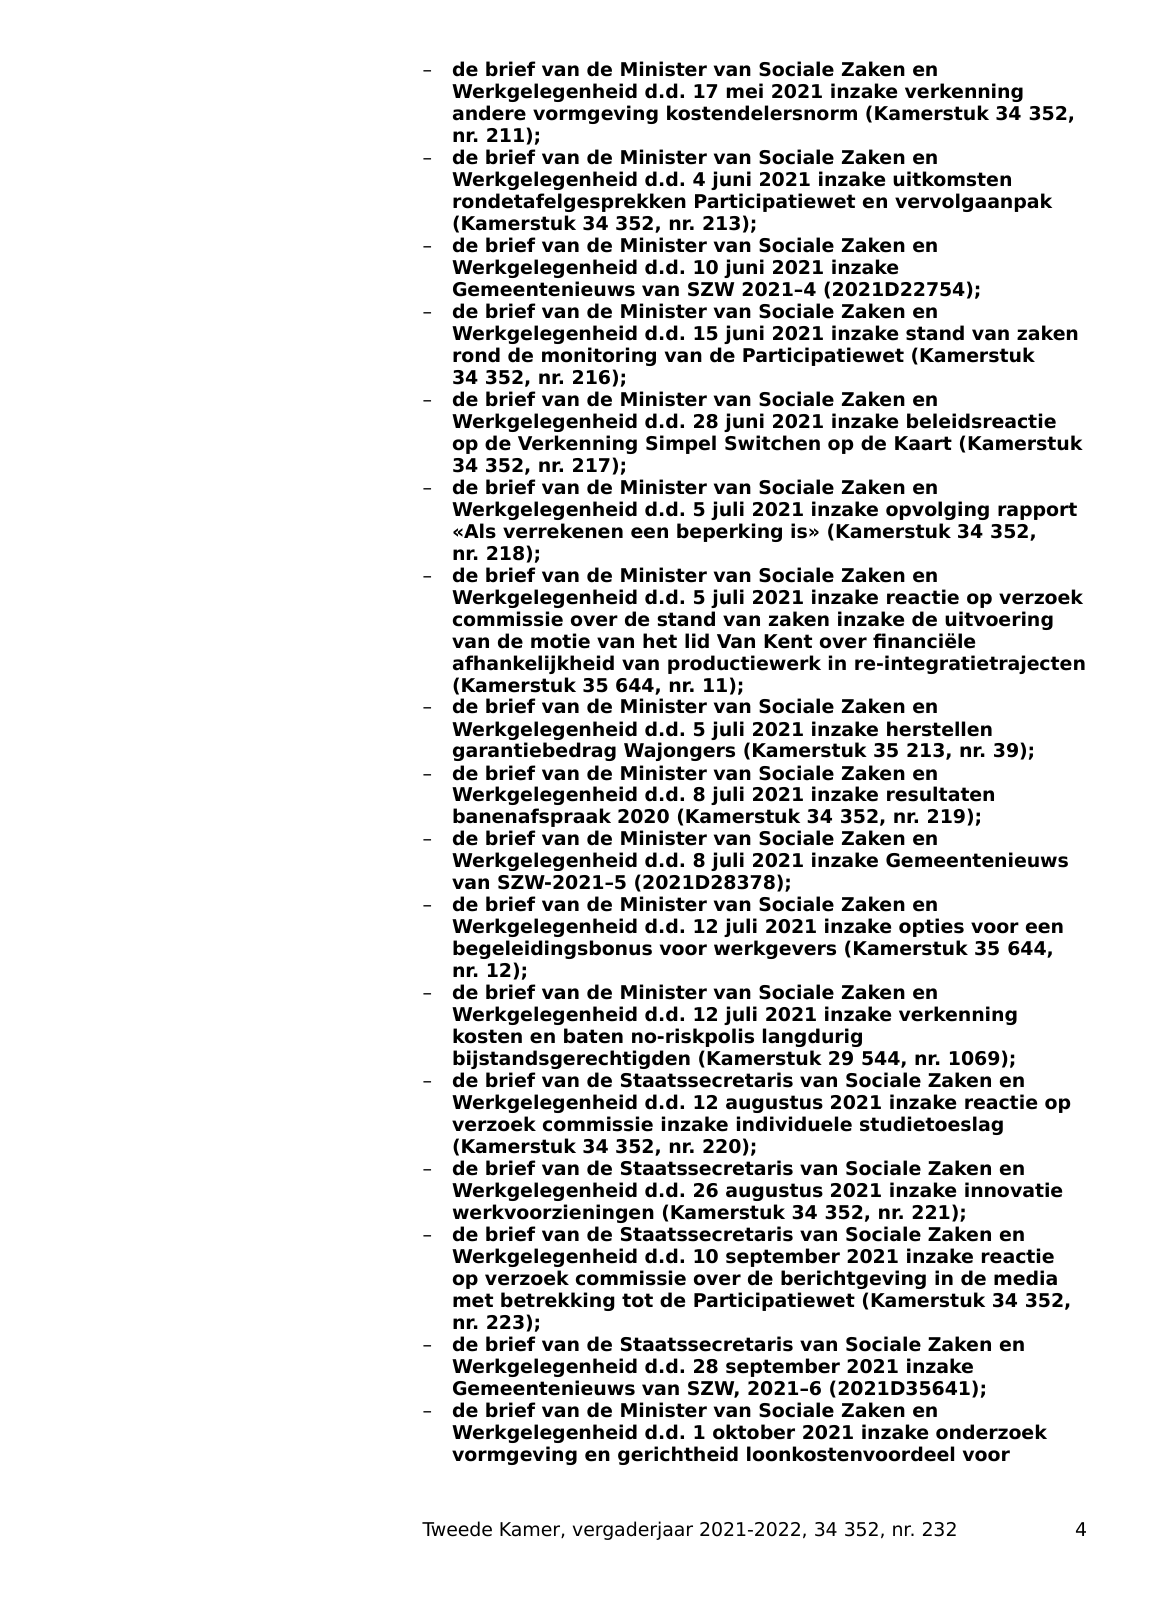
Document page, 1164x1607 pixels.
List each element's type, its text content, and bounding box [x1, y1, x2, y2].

text – de brief van de Staatssecretaris van Sociale Zaken en Werkgelegenheid d.d. 26 augustus 2021 inzake innovatie werkvoorzieningen (Kamerstuk 34 352, nr. 221); [422, 1158, 1087, 1224]
text – de brief van de Minister van Sociale Zaken en Werkgelegenheid d.d. 4 juni 2021 inzake uitkomsten rondetafelgesprekken Participatiewet en vervolgaanpak (Kamerstuk 34 352, nr. 213); [422, 147, 1087, 235]
text – de brief van de Minister van Sociale Zaken en Werkgelegenheid d.d. 17 mei 2021 inzake verkenning andere vormgeving kostendelersnorm (Kamerstuk 34 352, nr. 211); [422, 59, 1087, 147]
text – de brief van de Minister van Sociale Zaken en Werkgelegenheid d.d. 8 juli 2021 inzake Gemeentenieuws van SZW-2021–5 (2021D28378); [422, 828, 1087, 894]
text – de brief van de Minister van Sociale Zaken en Werkgelegenheid d.d. 10 juni 2021 inzake Gemeentenieuws van SZW 2021–4 (2021D22754); [422, 235, 1087, 301]
text – de brief van de Staatssecretaris van Sociale Zaken en Werkgelegenheid d.d. 10 september 2021 inzake reactie op verzoek commissie over de berichtgeving in de media met betrekking tot de Participatiewet (Kamerstuk 34 352, nr. 223); [422, 1224, 1087, 1334]
text – de brief van de Minister van Sociale Zaken en Werkgelegenheid d.d. 8 juli 2021 inzake resultaten banenafspraak 2020 (Kamerstuk 34 352, nr. 219); [422, 762, 1087, 828]
text – de brief van de Minister van Sociale Zaken en Werkgelegenheid d.d. 5 juli 2021 inzake herstellen garantiebedrag Wajongers (Kamerstuk 35 213, nr. 39); [422, 696, 1087, 762]
text – de brief van de Minister van Sociale Zaken en Werkgelegenheid d.d. 1 oktober 2021 inzake onderzoek vormgeving en gerichtheid loonkostenvoordeel voor [422, 1400, 1087, 1466]
text – de brief van de Minister van Sociale Zaken en Werkgelegenheid d.d. 28 juni 2021 inzake beleidsreactie op de Verkenning Simpel Switchen op de Kaart (Kamerstuk 34 352, nr. 217); [422, 389, 1087, 477]
text – de brief van de Minister van Sociale Zaken en Werkgelegenheid d.d. 5 juli 2021 inzake opvolging rapport «Als verrekenen een beperking is» (Kamerstuk 34 352, nr. 218); [422, 477, 1087, 564]
text – de brief van de Staatssecretaris van Sociale Zaken en Werkgelegenheid d.d. 12 augustus 2021 inzake reactie op verzoek commissie inzake individuele studietoeslag (Kamerstuk 34 352, nr. 220); [422, 1070, 1087, 1158]
text – de brief van de Minister van Sociale Zaken en Werkgelegenheid d.d. 15 juni 2021 inzake stand van zaken rond de monitoring van de Participatiewet (Kamerstuk 34 352, nr. 216); [422, 301, 1087, 389]
text – de brief van de Staatssecretaris van Sociale Zaken en Werkgelegenheid d.d. 28 september 2021 inzake Gemeentenieuws van SZW, 2021–6 (2021D35641); [422, 1334, 1087, 1400]
text – de brief van de Minister van Sociale Zaken en Werkgelegenheid d.d. 5 juli 2021 inzake reactie op verzoek commissie over de stand van zaken inzake de uitvoering van de motie van het lid Van Kent over financiële afhankelijkheid van productiewerk in re-integratietrajecten (Kamerstuk 35 644, nr. 11); [422, 564, 1087, 696]
text – de brief van de Minister van Sociale Zaken en Werkgelegenheid d.d. 12 juli 2021 inzake opties voor een begeleidingsbonus voor werkgevers (Kamerstuk 35 644, nr. 12); [422, 894, 1087, 982]
text – de brief van de Minister van Sociale Zaken en Werkgelegenheid d.d. 12 juli 2021 inzake verkenning kosten en baten no-riskpolis langdurig bijstandsgerechtigden (Kamerstuk 29 544, nr. 1069); [422, 982, 1087, 1070]
